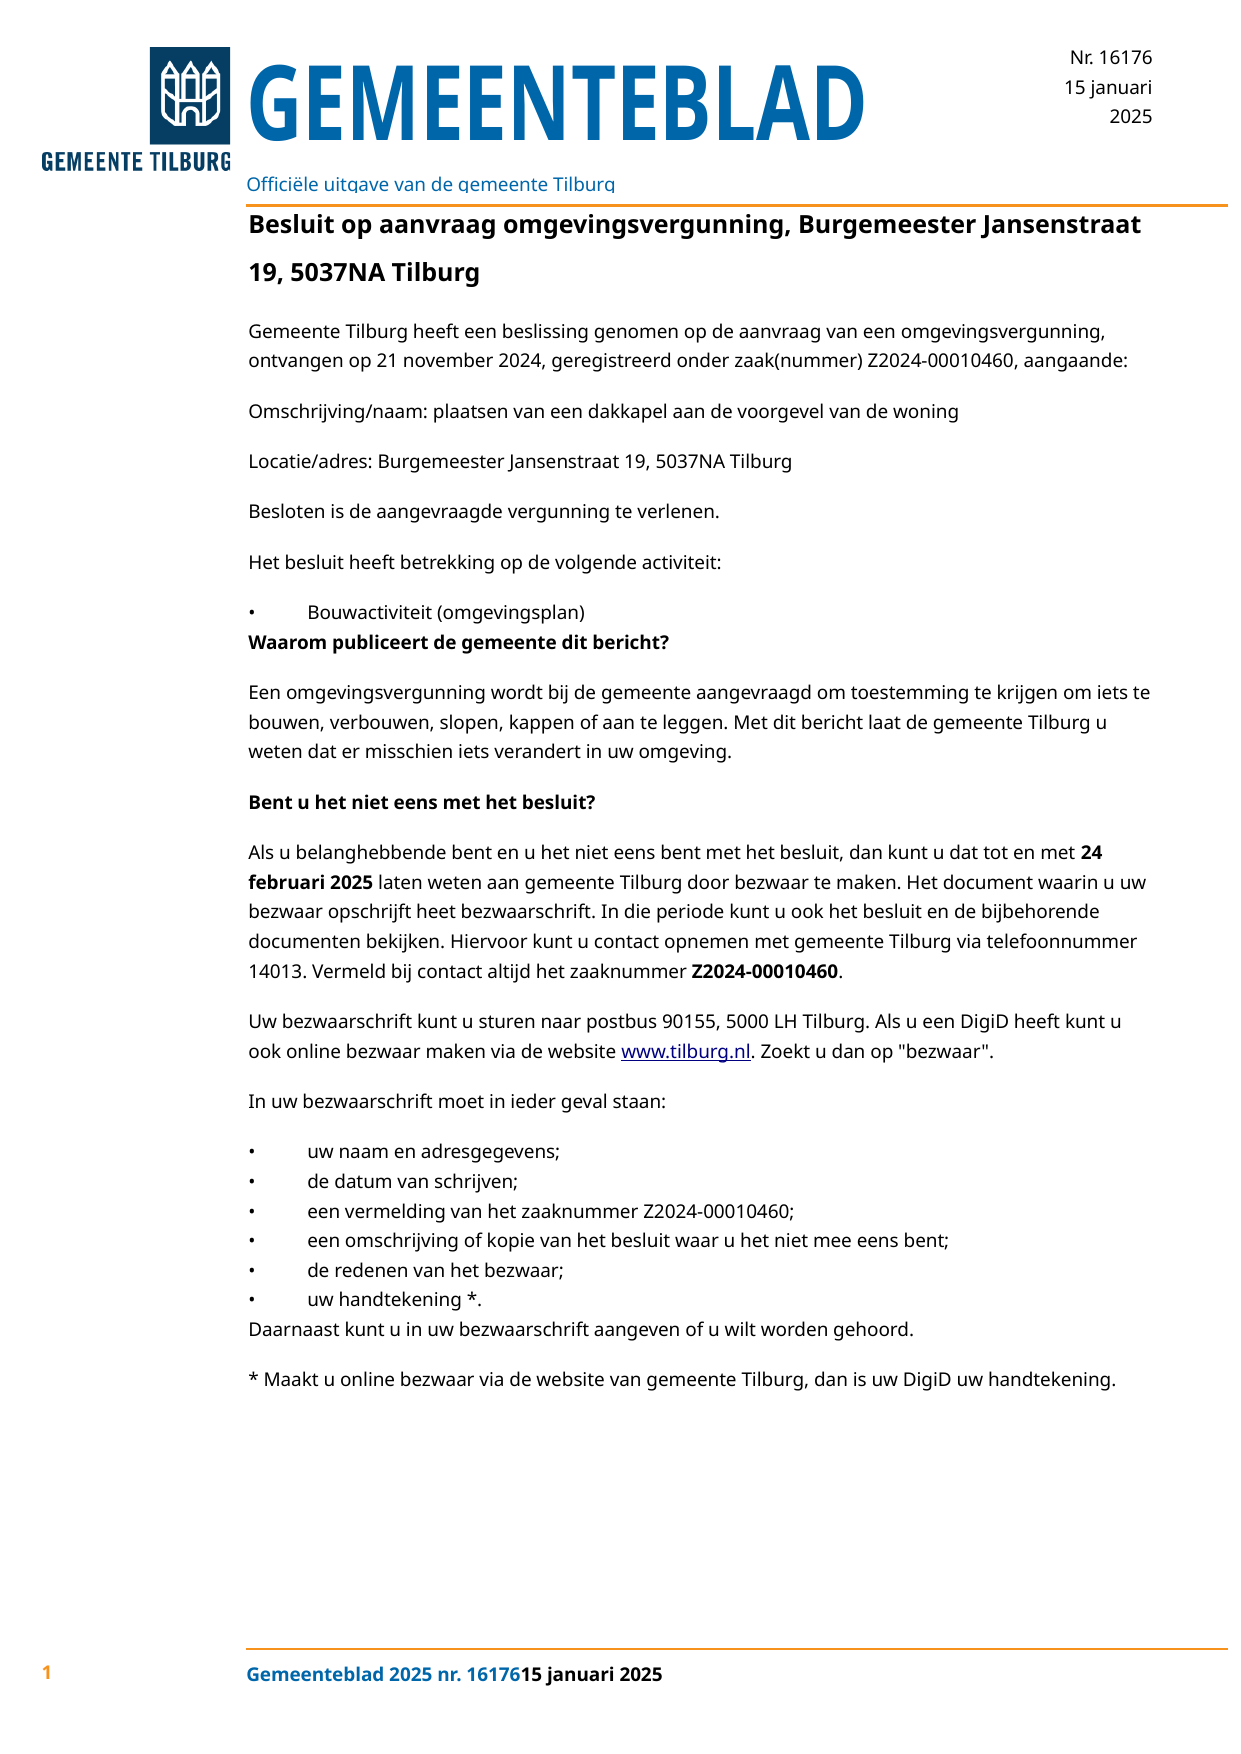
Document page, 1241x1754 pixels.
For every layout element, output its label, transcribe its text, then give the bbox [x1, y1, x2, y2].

text Omschrijving/naam: plaatsen van een dakkapel aan de voorgevel van de woning [248, 398, 1152, 424]
text Besluit op aanvraag omgevingsvergunning, Burgemeester Jansenstraat 19, 5037NA Tilburg [248, 207, 1152, 288]
text Als u belanghebbende bent en u het niet eens bent met het besluit, dan kunt u dat tot en met 24 februari 2025 laten weten aan gemeente Tilburg door bezwaar te maken. Het document waarin u uw bezwaar opschrijft heet bezwaarschrift. In die periode kunt u ook het besluit en de bijbehorende documenten bekijken. Hiervoor kunt u contact opnemen met gemeente Tilburg via telefoonnummer 14013. Vermeld bij contact altijd het zaaknummer Z2024-00010460. [248, 839, 1152, 984]
list Bouwactiviteit (omgevingsplan) [248, 599, 1152, 625]
text * Maakt u online bezwaar via de website van gemeente Tilburg, dan is uw DigiD uw handtekening. [248, 1367, 1152, 1392]
list de datum van schrijven; [248, 1168, 1152, 1194]
list de redenen van het bezwaar; [248, 1257, 1152, 1283]
list uw naam en adresgegevens; [248, 1139, 1152, 1164]
picture [41, 47, 231, 172]
text Daarnaast kunt u in uw bezwaarschrift aangeven of u wilt worden gehoord. [248, 1316, 1152, 1342]
list uw handtekening *. [248, 1287, 1152, 1312]
text Gemeente Tilburg heeft een beslissing genomen op de aanvraag van een omgevingsvergunning, ontvangen op 21 november 2024, geregistreerd onder zaak(nummer) Z2024-00010460, aangaande: [248, 318, 1152, 373]
text In uw bezwaarschrift moet in ieder geval staan: [248, 1088, 1152, 1114]
text Uw bezwaarschrift kunt u sturen naar postbus 90155, 5000 LH Tilburg. Als u een DigiD heeft kunt u ook online bezwaar maken via de website www.tilburg.nl. Zoekt u dan op "bezwaar". [248, 1008, 1152, 1064]
list een omschrijving of kopie van het besluit waar u het niet mee eens bent; [248, 1227, 1152, 1253]
text Locatie/adres: Burgemeester Jansenstraat 19, 5037NA Tilburg [248, 448, 1152, 474]
text Besloten is de aangevraagde vergunning te verlenen. [248, 499, 1152, 524]
list een vermelding van het zaaknummer Z2024-00010460; [248, 1198, 1152, 1224]
text Waarom publiceert de gemeente dit bericht? [248, 629, 1152, 655]
text Bent u het niet eens met het besluit? [248, 789, 1152, 815]
text Een omgevingsvergunning wordt bij de gemeente aangevraagd om toestemming te krijgen om iets te bouwen, verbouwen, slopen, kappen of aan te leggen. Met dit bericht laat de gemeente Tilburg u weten dat er misschien iets verandert in uw omgeving. [248, 679, 1152, 764]
text Het besluit heeft betrekking op de volgende activiteit: [248, 549, 1152, 575]
